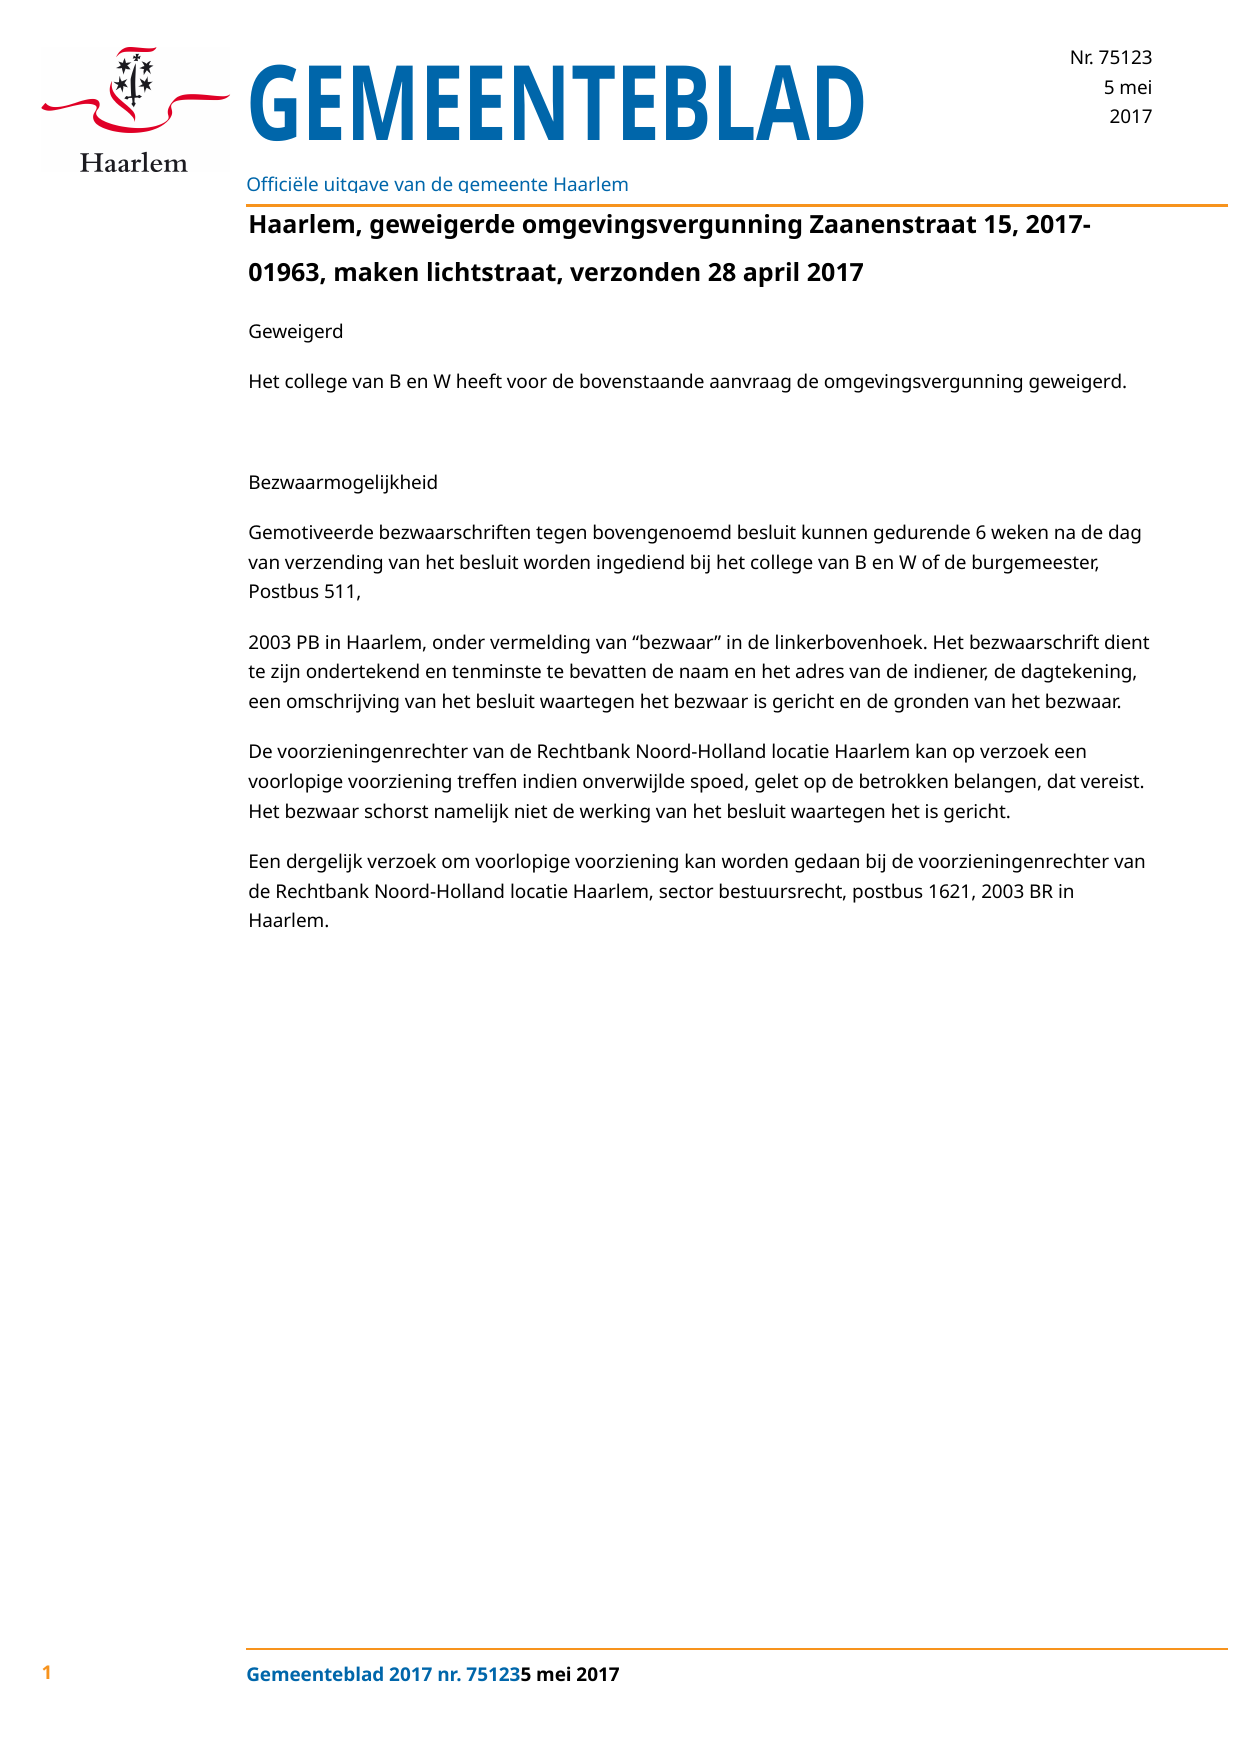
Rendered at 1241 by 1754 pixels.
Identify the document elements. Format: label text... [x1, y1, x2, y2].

picture [41, 47, 231, 172]
text Geweigerd [248, 318, 1152, 344]
text Bezwaarmogelijkheid [248, 469, 1152, 495]
text Het college van B en W heeft voor de bovenstaande aanvraag de omgevingsvergunning geweigerd. [248, 368, 1152, 394]
text De voorzieningenrechter van de Rechtbank Noord-Holland locatie Haarlem kan op verzoek een voorlopige voorziening treffen indien onverwijlde spoed, gelet op de betrokken belangen, dat vereist. Het bezwaar schorst namelijk niet de werking van het besluit waartegen het is gericht. [248, 739, 1152, 824]
text Gemotiveerde bezwaarschriften tegen bovengenoemd besluit kunnen gedurende 6 weken na de dag van verzending van het besluit worden ingediend bij het college van B en W of de burgemeester, Postbus 511, [248, 519, 1152, 604]
text Haarlem, geweigerde omgevingsvergunning Zaanenstraat 15, 2017-01963, maken lichtstraat, verzonden 28 april 2017 [248, 207, 1152, 288]
text Een dergelijk verzoek om voorlopige voorziening kan worden gedaan bij de voorzieningenrechter van de Rechtbank Noord-Holland locatie Haarlem, sector bestuursrecht, postbus 1621, 2003 BR in Haarlem. [248, 848, 1152, 933]
text 2003 PB in Haarlem, onder vermelding van “bezwaar” in de linkerbovenhoek. Het bezwaarschrift dient te zijn ondertekend en tenminste te bevatten de naam en het adres van de indiener, de dagtekening, een omschrijving van het besluit waartegen het bezwaar is gericht en de gronden van het bezwaar. [248, 629, 1152, 714]
